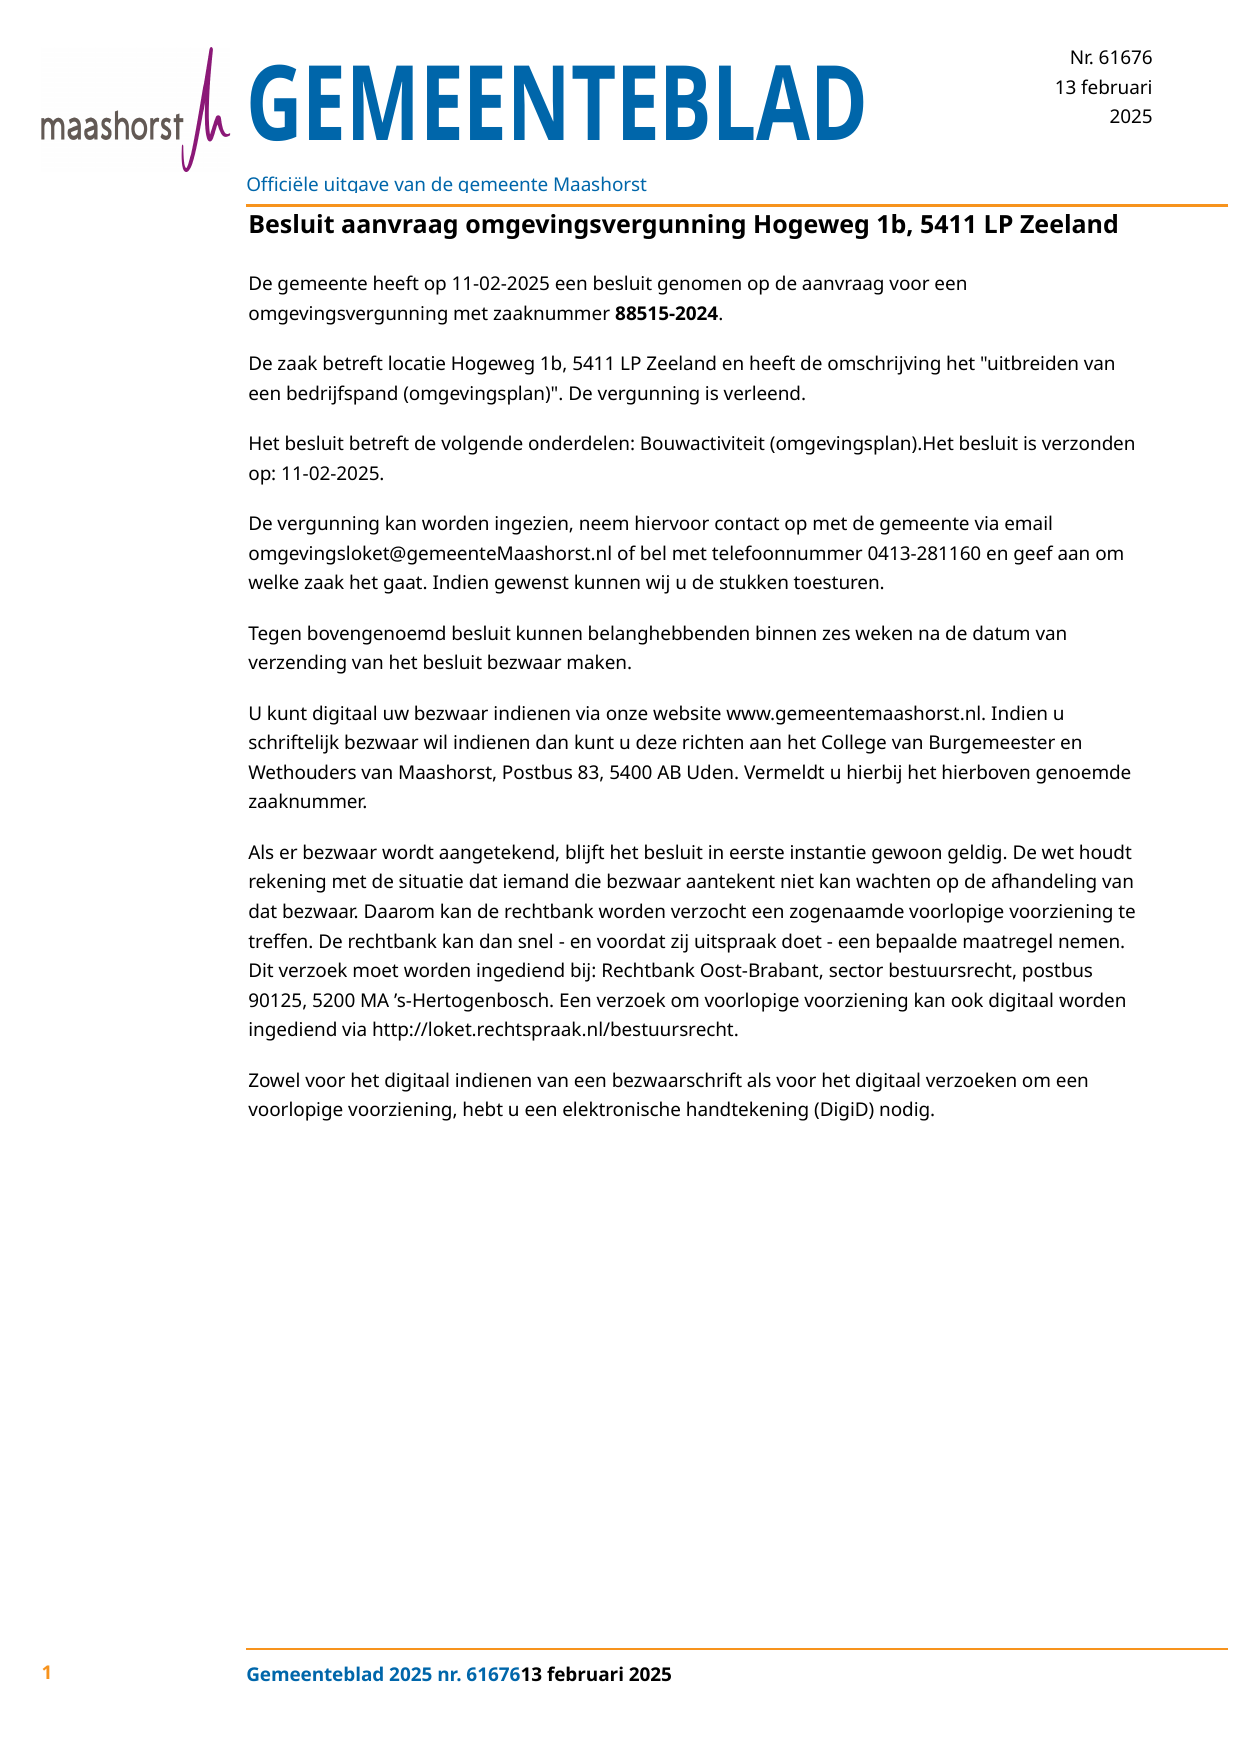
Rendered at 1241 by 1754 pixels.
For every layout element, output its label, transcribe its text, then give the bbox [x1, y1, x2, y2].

picture [41, 47, 231, 172]
text De vergunning kan worden ingezien, neem hiervoor contact op met de gemeente via email omgevingsloket@gemeenteMaashorst.nl of bel met telefoonnummer 0413-281160 en geef aan om welke zaak het gaat. Indien gewenst kunnen wij u de stukken toesturen. [248, 510, 1152, 595]
text Tegen bovengenoemd besluit kunnen belanghebbenden binnen zes weken na de datum van verzending van het besluit bezwaar maken. [248, 620, 1152, 675]
text De zaak betreft locatie Hogeweg 1b, 5411 LP Zeeland en heeft de omschrijving het "uitbreiden van een bedrijfspand (omgevingsplan)". De vergunning is verleend. [248, 350, 1152, 406]
text U kunt digitaal uw bezwaar indienen via onze website www.gemeentemaashorst.nl. Indien u schriftelijk bezwaar wil indienen dan kunt u deze richten aan het College van Burgemeester en Wethouders van Maashorst, Postbus 83, 5400 AB Uden. Vermeldt u hierbij het hierboven genoemde zaaknummer. [248, 700, 1152, 814]
text Zowel voor het digitaal indienen van een bezwaarschrift als voor het digitaal verzoeken om een voorlopige voorziening, hebt u een elektronische handtekening (DigiD) nodig. [248, 1067, 1152, 1122]
text De gemeente heeft op 11-02-2025 een besluit genomen op de aanvraag voor een omgevingsvergunning met zaaknummer 88515-2024. [248, 270, 1152, 326]
text Besluit aanvraag omgevingsvergunning Hogeweg 1b, 5411 LP Zeeland [248, 207, 1152, 241]
text Het besluit betreft de volgende onderdelen: Bouwactiviteit (omgevingsplan).Het besluit is verzonden op: 11-02-2025. [248, 430, 1152, 486]
text Als er bezwaar wordt aangetekend, blijft het besluit in eerste instantie gewoon geldig. De wet houdt rekening met de situatie dat iemand die bezwaar aantekent niet kan wachten op de afhandeling van dat bezwaar. Daarom kan de rechtbank worden verzocht een zogenaamde voorlopige voorziening te treffen. De rechtbank kan dan snel - en voordat zij uitspraak doet - een bepaalde maatregel nemen. Dit verzoek moet worden ingediend bij: Rechtbank Oost-Brabant, sector bestuursrecht, postbus 90125, 5200 MA ’s-Hertogenbosch. Een verzoek om voorlopige voorziening kan ook digitaal worden ingediend via http://loket.rechtspraak.nl/bestuursrecht. [248, 839, 1152, 1042]
